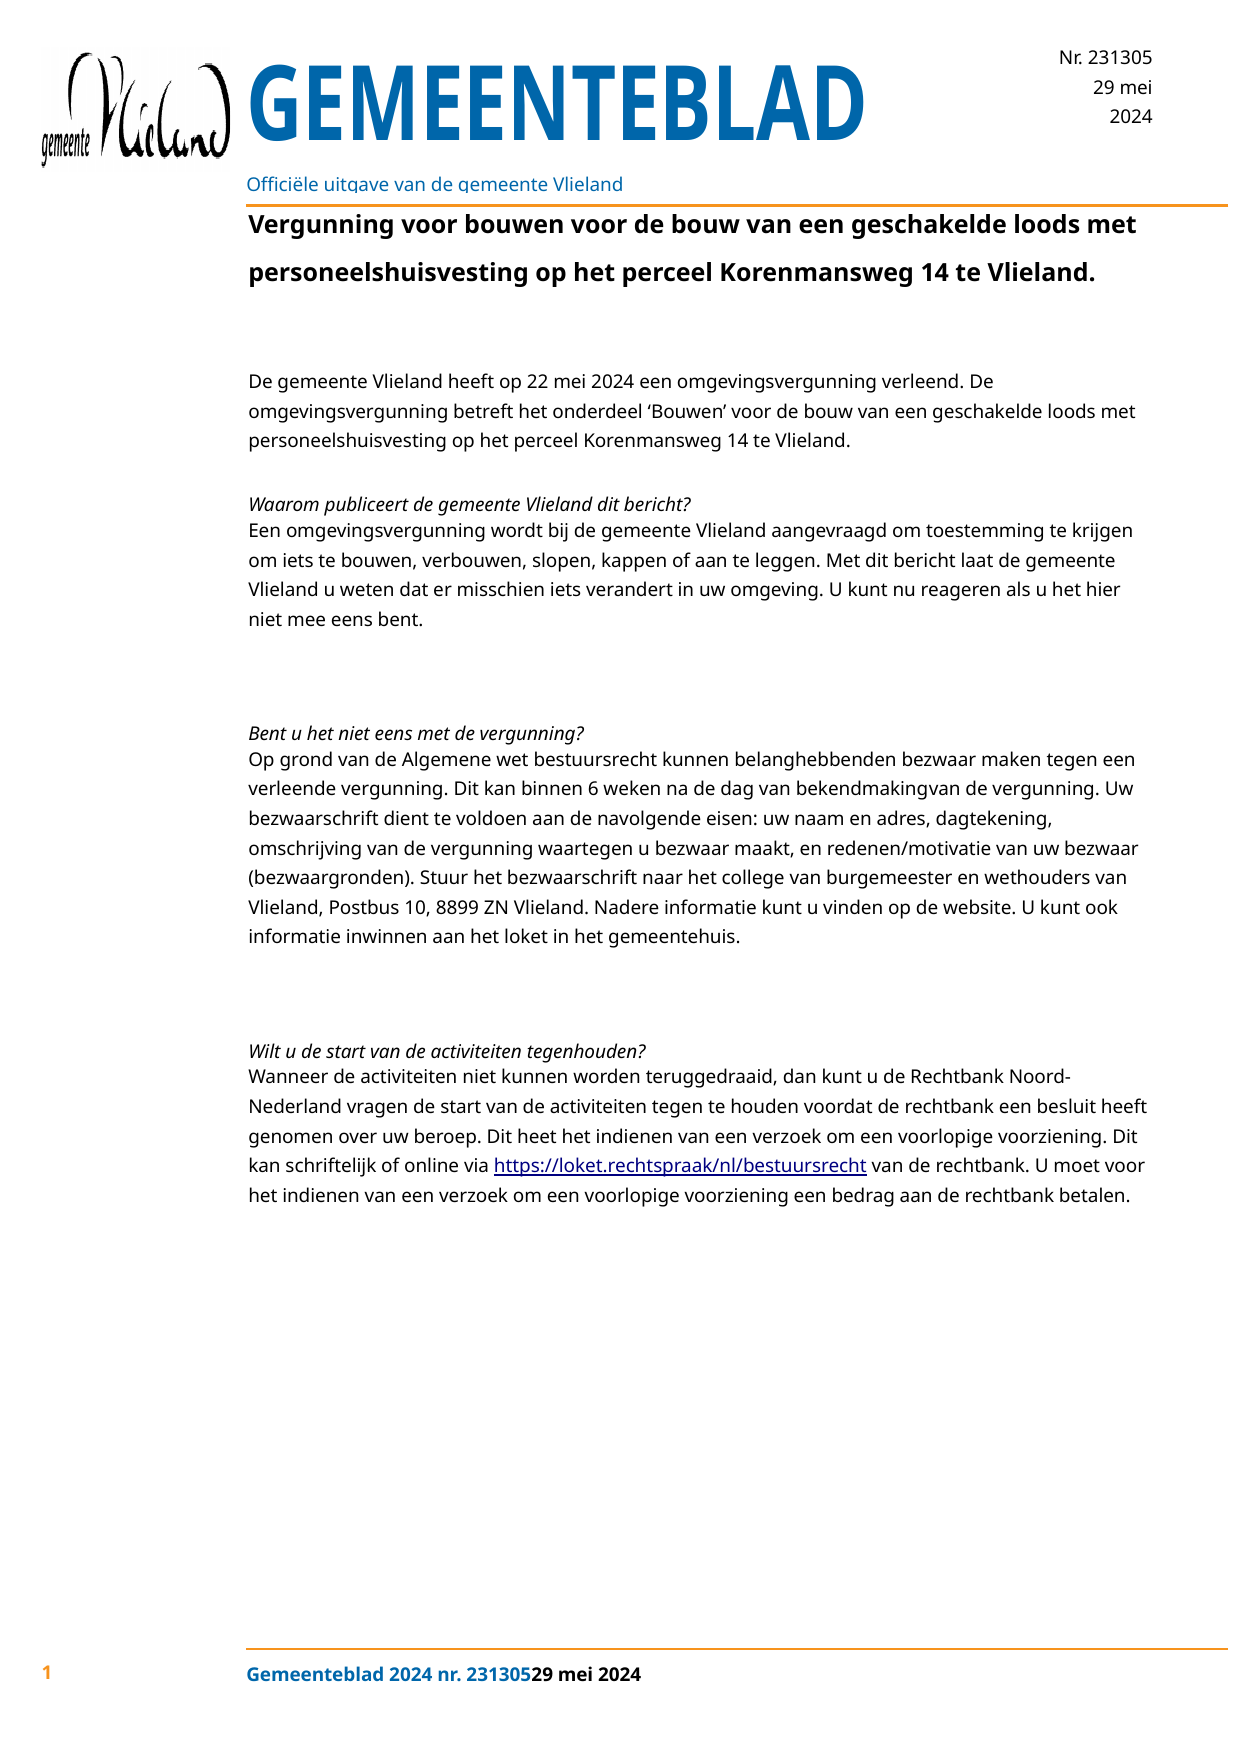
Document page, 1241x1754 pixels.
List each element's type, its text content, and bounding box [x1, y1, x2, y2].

text Vergunning voor bouwen voor de bouw van een geschakelde loods met personeelshuisvesting op het perceel Korenmansweg 14 te Vlieland. [248, 207, 1152, 288]
text Wilt u de start van de activiteiten tegenhouden? [248, 1038, 1152, 1064]
text Wanneer de activiteiten niet kunnen worden teruggedraaid, dan kunt u de Rechtbank Noord-Nederland vragen de start van de activiteiten tegen te houden voordat de rechtbank een besluit heeft genomen over uw beroep. Dit heet het indienen van een verzoek om een voorlopige voorziening. Dit kan schriftelijk of online via https://loket.rechtspraak/nl/bestuursrecht van de rechtbank. U moet voor het indienen van een verzoek om een voorlopige voorziening een bedrag aan de rechtbank betalen. [248, 1064, 1152, 1208]
text Op grond van de Algemene wet bestuursrecht kunnen belanghebbenden bezwaar maken tegen een verleende vergunning. Dit kan binnen 6 weken na de dag van bekendmakingvan de vergunning. Uw bezwaarschrift dient te voldoen aan de navolgende eisen: uw naam en adres, dagtekening, omschrijving van de vergunning waartegen u bezwaar maakt, en redenen/motivatie van uw bezwaar (bezwaargronden). Stuur het bezwaarschrift naar het college van burgemeester en wethouders van Vlieland, Postbus 10, 8899 ZN Vlieland. Nadere informatie kunt u vinden op de website. U kunt ook informatie inwinnen aan het loket in het gemeentehuis. [248, 746, 1152, 949]
text Bent u het niet eens met de vergunning? [248, 720, 1152, 746]
text Waarom publiceert de gemeente Vlieland dit bericht? [248, 491, 1152, 517]
text De gemeente Vlieland heeft op 22 mei 2024 een omgevingsvergunning verleend. De omgevingsvergunning betreft het onderdeel ‘Bouwen’ voor de bouw van een geschakelde loods met personeelshuisvesting op het perceel Korenmansweg 14 te Vlieland. [248, 368, 1152, 453]
picture [41, 47, 231, 172]
text Een omgevingsvergunning wordt bij de gemeente Vlieland aangevraagd om toestemming te krijgen om iets te bouwen, verbouwen, slopen, kappen of aan te leggen. Met dit bericht laat de gemeente Vlieland u weten dat er misschien iets verandert in uw omgeving. U kunt nu reageren als u het hier niet mee eens bent. [248, 517, 1152, 632]
